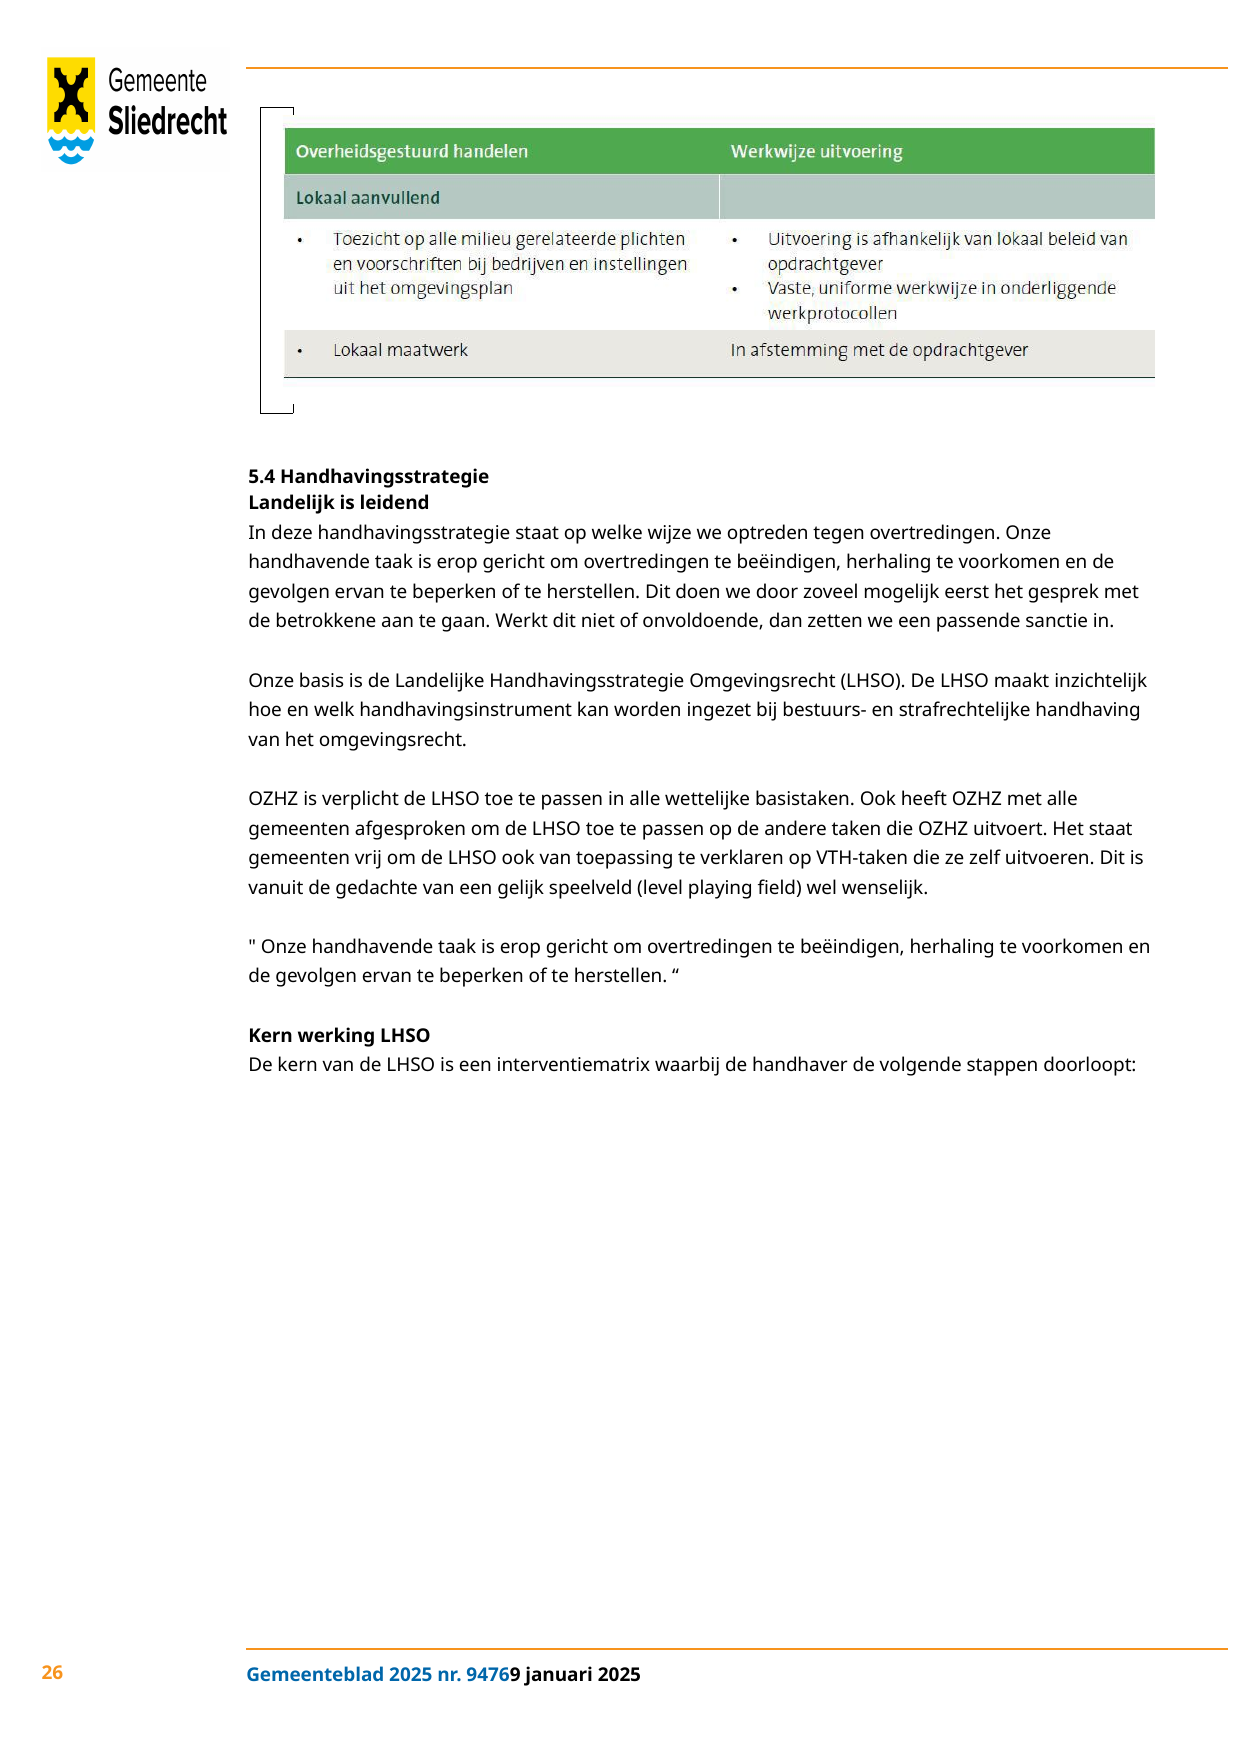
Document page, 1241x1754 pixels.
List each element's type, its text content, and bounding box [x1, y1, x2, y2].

text De kern van de LHSO is een interventiematrix waarbij de handhaver de volgende stappen doorloopt: [248, 1051, 1152, 1077]
text In deze handhavingsstrategie staat op welke wijze we optreden tegen overtredingen. Onze handhavende taak is erop gericht om overtredingen te beëindigen, herhaling te voorkomen en de gevolgen ervan te beperken of te herstellen. Dit doen we door zoveel mogelijk eerst het gesprek met de betrokkene aan te gaan. Werkt dit niet of onvoldoende, dan zetten we een passende sanctie in. [248, 519, 1152, 633]
picture [41, 47, 231, 172]
text " Onze handhavende taak is erop gericht om overtredingen te beëindigen, herhaling te voorkomen en de gevolgen ervan te beperken of te herstellen. “ [248, 933, 1152, 988]
text OZHZ is verplicht de LHSO toe te passen in alle wettelijke basistaken. Ook heeft OZHZ met alle gemeenten afgesproken om de LHSO toe te passen op de andere taken die OZHZ uitvoert. Het staat gemeenten vrij om de LHSO ook van toepassing te verklaren op VTH-taken die ze zelf uitvoeren. Dit is vanuit de gedachte van een gelijk speelveld (level playing field) wel wenselijk. [248, 785, 1152, 900]
text Landelijk is leidend [248, 489, 1152, 515]
text 5.4 Handhavingsstrategie [248, 464, 1152, 489]
picture [268, 115, 1173, 404]
text Onze basis is de Landelijke Handhavingsstrategie Omgevingsrecht (LHSO). De LHSO maakt inzichtelijk hoe en welk handhavingsinstrument kan worden ingezet bij bestuurs- en strafrechtelijke handhaving van het omgevingsrecht. [248, 667, 1152, 752]
text Kern werking LHSO [248, 1022, 1152, 1048]
